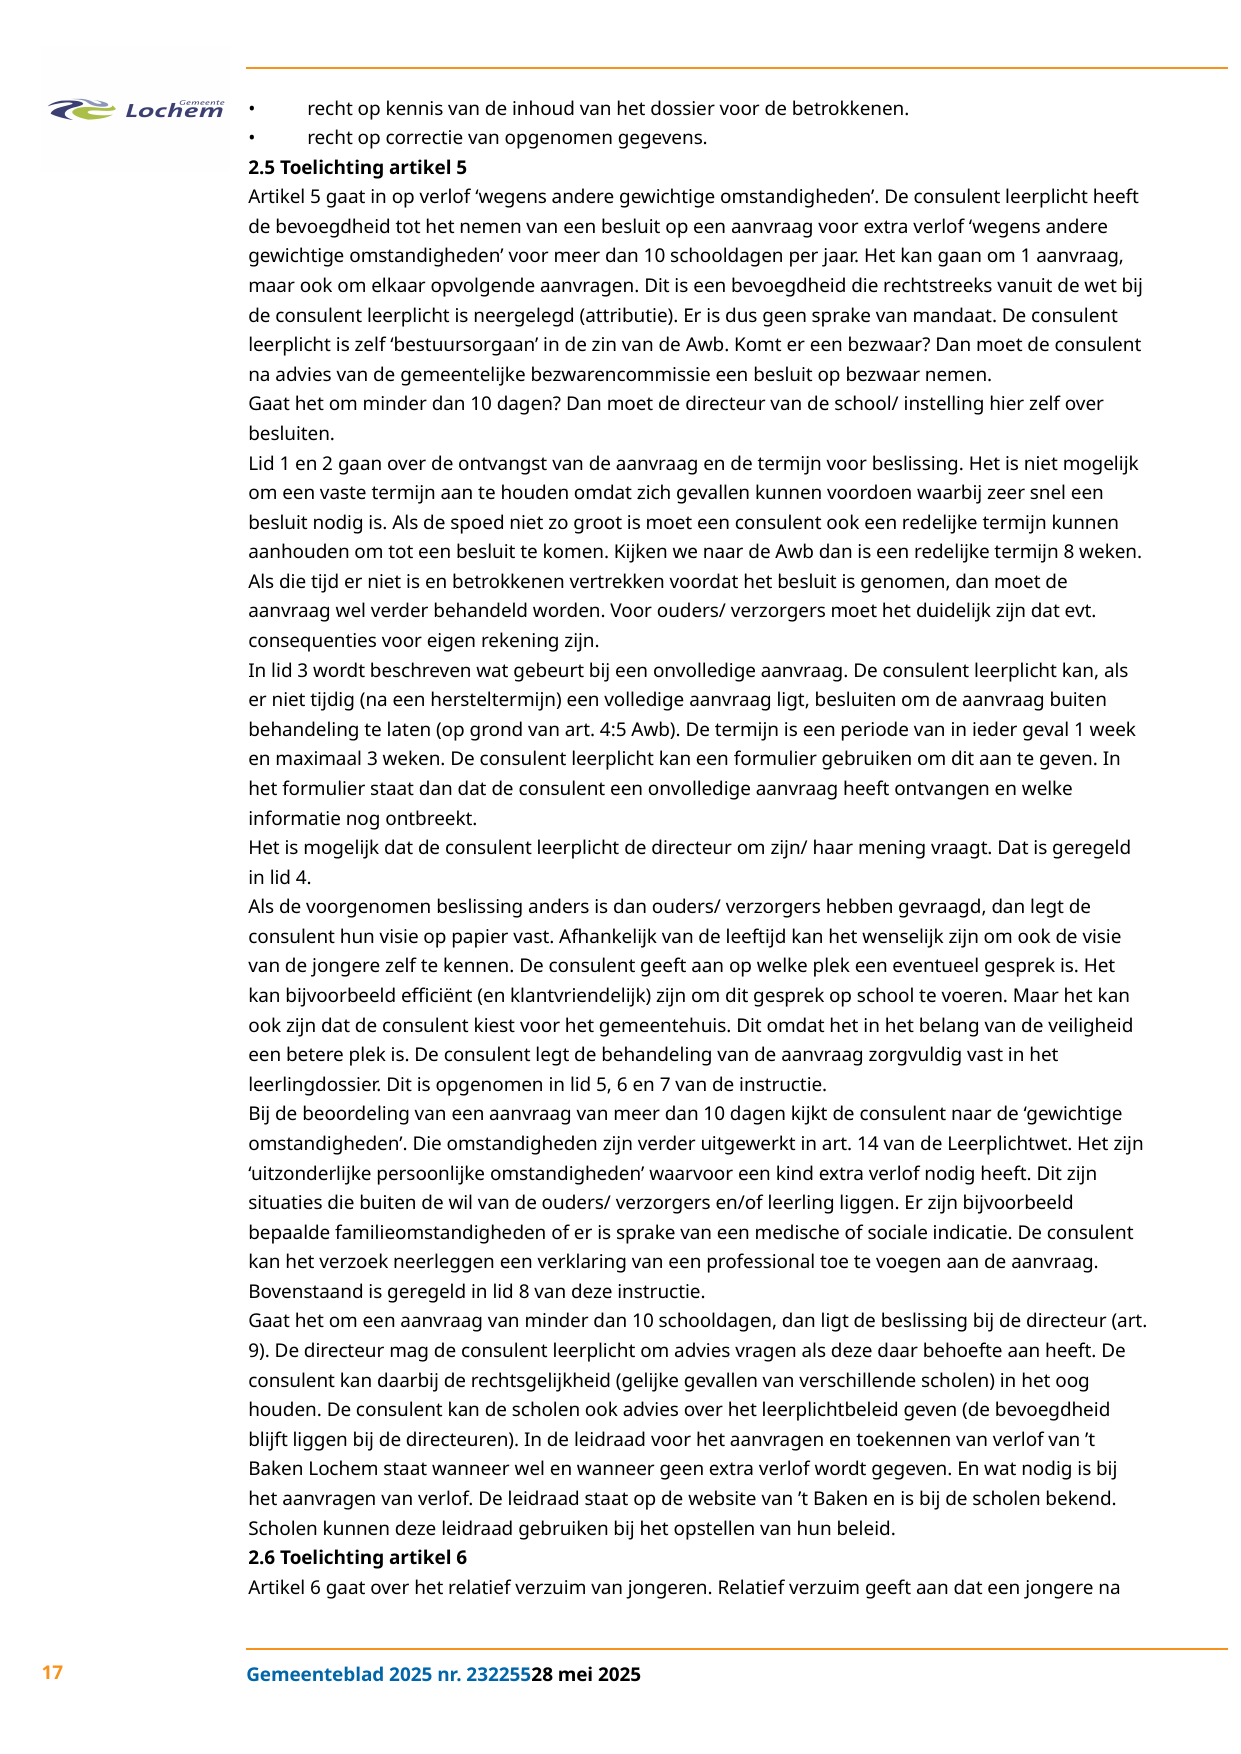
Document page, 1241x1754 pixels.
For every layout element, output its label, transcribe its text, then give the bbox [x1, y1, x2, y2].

text Gaat het om een aanvraag van minder dan 10 schooldagen, dan ligt de beslissing bij de directeur (art. 9). De directeur mag de consulent leerplicht om advies vragen als deze daar behoefte aan heeft. De consulent kan daarbij de rechtsgelijkheid (gelijke gevallen van verschillende scholen) in het oog houden. De consulent kan de scholen ook advies over het leerplichtbeleid geven (de bevoegdheid blijft liggen bij de directeuren). In de leidraad voor het aanvragen en toekennen van verlof van ’t Baken Lochem staat wanneer wel en wanneer geen extra verlof wordt gegeven. En wat nodig is bij het aanvragen van verlof. De leidraad staat op de website van ’t Baken en is bij de scholen bekend. Scholen kunnen deze leidraad gebruiken bij het opstellen van hun beleid. [248, 1308, 1152, 1541]
picture [41, 47, 231, 172]
list recht op correctie van opgenomen gegevens. [248, 124, 1152, 150]
text 2.5 Toelichting artikel 5 [248, 154, 1152, 180]
text Bij de beoordeling van een aanvraag van meer dan 10 dagen kijkt de consulent naar de ‘gewichtige omstandigheden’. Die omstandigheden zijn verder uitgewerkt in art. 14 van de Leerplichtwet. Het zijn ‘uitzonderlijke persoonlijke omstandigheden’ waarvoor een kind extra verlof nodig heeft. Dit zijn situaties die buiten de wil van de ouders/ verzorgers en/of leerling liggen. Er zijn bijvoorbeeld bepaalde familieomstandigheden of er is sprake van een medische of sociale indicatie. De consulent kan het verzoek neerleggen een verklaring van een professional toe te voegen aan de aanvraag. Bovenstaand is geregeld in lid 8 van deze instructie. [248, 1101, 1152, 1304]
text 2.6 Toelichting artikel 6 [248, 1544, 1152, 1570]
text Lid 1 en 2 gaan over de ontvangst van de aanvraag en de termijn voor beslissing. Het is niet mogelijk om een vaste termijn aan te houden omdat zich gevallen kunnen voordoen waarbij zeer snel een besluit nodig is. Als de spoed niet zo groot is moet een consulent ook een redelijke termijn kunnen aanhouden om tot een besluit te komen. Kijken we naar de Awb dan is een redelijke termijn 8 weken. Als die tijd er niet is en betrokkenen vertrekken voordat het besluit is genomen, dan moet de aanvraag wel verder behandeld worden. Voor ouders/ verzorgers moet het duidelijk zijn dat evt. consequenties voor eigen rekening zijn. [248, 450, 1152, 653]
list recht op kennis van de inhoud van het dossier voor de betrokkenen. [248, 95, 1152, 121]
text Het is mogelijk dat de consulent leerplicht de directeur om zijn/ haar mening vraagt. Dat is geregeld in lid 4. [248, 834, 1152, 890]
text Artikel 6 gaat over het relatief verzuim van jongeren. Relatief verzuim geeft aan dat een jongere na [248, 1574, 1152, 1600]
text Als de voorgenomen beslissing anders is dan ouders/ verzorgers hebben gevraagd, dan legt de consulent hun visie op papier vast. Afhankelijk van de leeftijd kan het wenselijk zijn om ook de visie van de jongere zelf te kennen. De consulent geeft aan op welke plek een eventueel gesprek is. Het kan bijvoorbeeld efficiënt (en klantvriendelijk) zijn om dit gesprek op school te voeren. Maar het kan ook zijn dat de consulent kiest voor het gemeentehuis. Dit omdat het in het belang van de veiligheid een betere plek is. De consulent legt de behandeling van de aanvraag zorgvuldig vast in het leerlingdossier. Dit is opgenomen in lid 5, 6 en 7 van de instructie. [248, 893, 1152, 1097]
text Artikel 5 gaat in op verlof ‘wegens andere gewichtige omstandigheden’. De consulent leerplicht heeft de bevoegdheid tot het nemen van een besluit op een aanvraag voor extra verlof ‘wegens andere gewichtige omstandigheden’ voor meer dan 10 schooldagen per jaar. Het kan gaan om 1 aanvraag, maar ook om elkaar opvolgende aanvragen. Dit is een bevoegdheid die rechtstreeks vanuit de wet bij de consulent leerplicht is neergelegd (attributie). Er is dus geen sprake van mandaat. De consulent leerplicht is zelf ‘bestuursorgaan’ in de zin van de Awb. Komt er een bezwaar? Dan moet de consulent na advies van de gemeentelijke bezwarencommissie een besluit op bezwaar nemen. [248, 183, 1152, 387]
text In lid 3 wordt beschreven wat gebeurt bij een onvolledige aanvraag. De consulent leerplicht kan, als er niet tijdig (na een hersteltermijn) een volledige aanvraag ligt, besluiten om de aanvraag buiten behandeling te laten (op grond van art. 4:5 Awb). De termijn is een periode van in ieder geval 1 week en maximaal 3 weken. De consulent leerplicht kan een formulier gebruiken om dit aan te geven. In het formulier staat dan dat de consulent een onvolledige aanvraag heeft ontvangen en welke informatie nog ontbreekt. [248, 657, 1152, 831]
text Gaat het om minder dan 10 dagen? Dan moet de directeur van de school/ instelling hier zelf over besluiten. [248, 391, 1152, 446]
